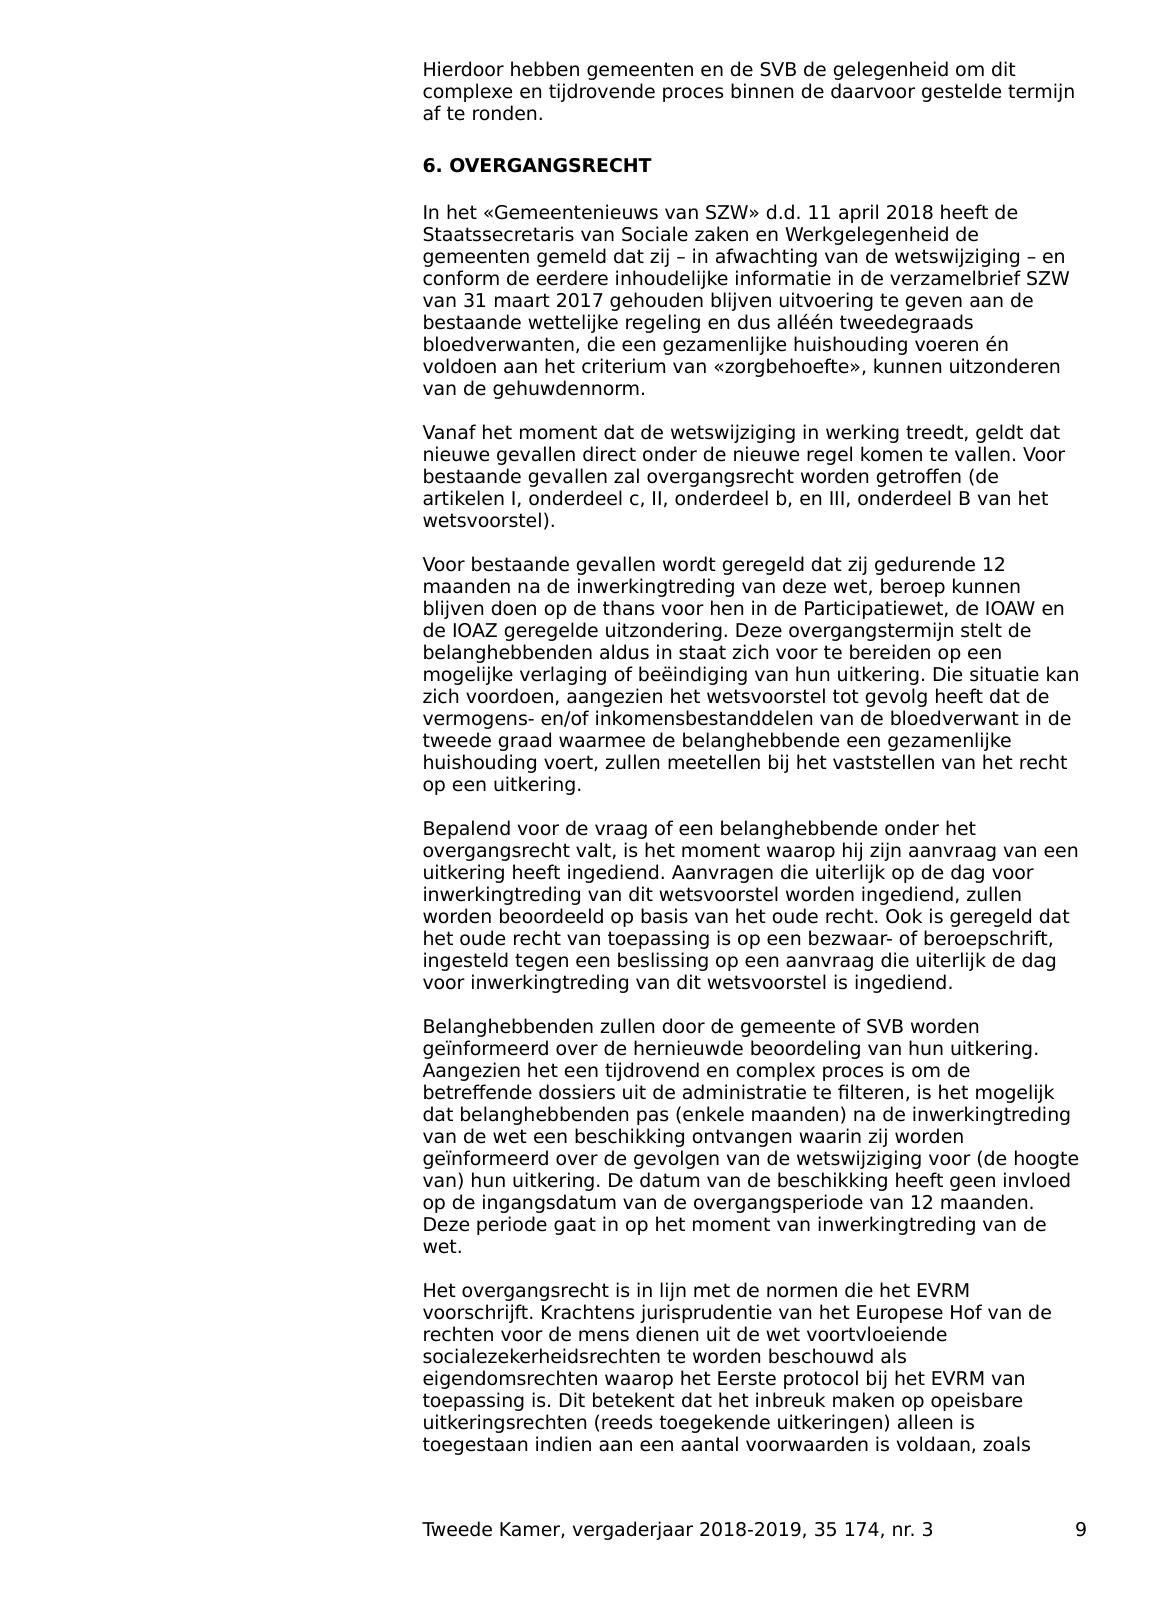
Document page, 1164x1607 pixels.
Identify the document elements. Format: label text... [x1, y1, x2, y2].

text Hierdoor hebben gemeenten en de SVB de gelegenheid om dit complexe en tijdrovende proces binnen de daarvoor gestelde termijn af te ronden. [422, 59, 1087, 125]
subtitle 6. OVERGANGSRECHT [422, 155, 1087, 177]
text Het overgangsrecht is in lijn met de normen die het EVRM voorschrijft. Krachtens jurisprudentie van het Europese Hof van de rechten voor de mens dienen uit de wet voortvloeiende socialezekerheidsrechten te worden beschouwd als eigendomsrechten waarop het Eerste protocol bij het EVRM van toepassing is. Dit betekent dat het inbreuk maken op opeisbare uitkeringsrechten (reeds toegekende uitkeringen) alleen is toegestaan indien aan een aantal voorwaarden is voldaan, zoals [422, 1280, 1087, 1456]
text Voor bestaande gevallen wordt geregeld dat zij gedurende 12 maanden na de inwerkingtreding van deze wet, beroep kunnen blijven doen op de thans voor hen in de Participatiewet, de IOAW en de IOAZ geregelde uitzondering. Deze overgangstermijn stelt de belanghebbenden aldus in staat zich voor te bereiden op een mogelijke verlaging of beëindiging van hun uitkering. Die situatie kan zich voordoen, aangezien het wetsvoorstel tot gevolg heeft dat de vermogens- en/of inkomensbestanddelen van de bloedverwant in de tweede graad waarmee de belanghebbende een gezamenlijke huishouding voert, zullen meetellen bij het vaststellen van het recht op een uitkering. [422, 554, 1087, 796]
text In het «Gemeentenieuws van SZW» d.d. 11 april 2018 heeft de Staatssecretaris van Sociale zaken en Werkgelegenheid de gemeenten gemeld dat zij – in afwachting van de wetswijziging – en conform de eerdere inhoudelijke informatie in de verzamelbrief SZW van 31 maart 2017 gehouden blijven uitvoering te geven aan de bestaande wettelijke regeling en dus alléén tweedegraads bloedverwanten, die een gezamenlijke huishouding voeren én voldoen aan het criterium van «zorgbehoefte», kunnen uitzonderen van de gehuwdennorm. [422, 202, 1087, 400]
text Bepalend voor de vraag of een belanghebbende onder het overgangsrecht valt, is het moment waarop hij zijn aanvraag van een uitkering heeft ingediend. Aanvragen die uiterlijk op de dag voor inwerkingtreding van dit wetsvoorstel worden ingediend, zullen worden beoordeeld op basis van het oude recht. Ook is geregeld dat het oude recht van toepassing is op een bezwaar- of beroepschrift, ingesteld tegen een beslissing op een aanvraag die uiterlijk de dag voor inwerkingtreding van dit wetsvoorstel is ingediend. [422, 818, 1087, 994]
text Vanaf het moment dat de wetswijziging in werking treedt, geldt dat nieuwe gevallen direct onder de nieuwe regel komen te vallen. Voor bestaande gevallen zal overgangsrecht worden getroffen (de artikelen I, onderdeel c, II, onderdeel b, en III, onderdeel B van het wetsvoorstel). [422, 422, 1087, 532]
text Belanghebbenden zullen door de gemeente of SVB worden geïnformeerd over de hernieuwde beoordeling van hun uitkering. Aangezien het een tijdrovend en complex proces is om de betreffende dossiers uit de administratie te filteren, is het mogelijk dat belanghebbenden pas (enkele maanden) na de inwerkingtreding van de wet een beschikking ontvangen waarin zij worden geïnformeerd over de gevolgen van de wetswijziging voor (de hoogte van) hun uitkering. De datum van de beschikking heeft geen invloed op de ingangsdatum van de overgangsperiode van 12 maanden. Deze periode gaat in op het moment van inwerkingtreding van de wet. [422, 1016, 1087, 1258]
